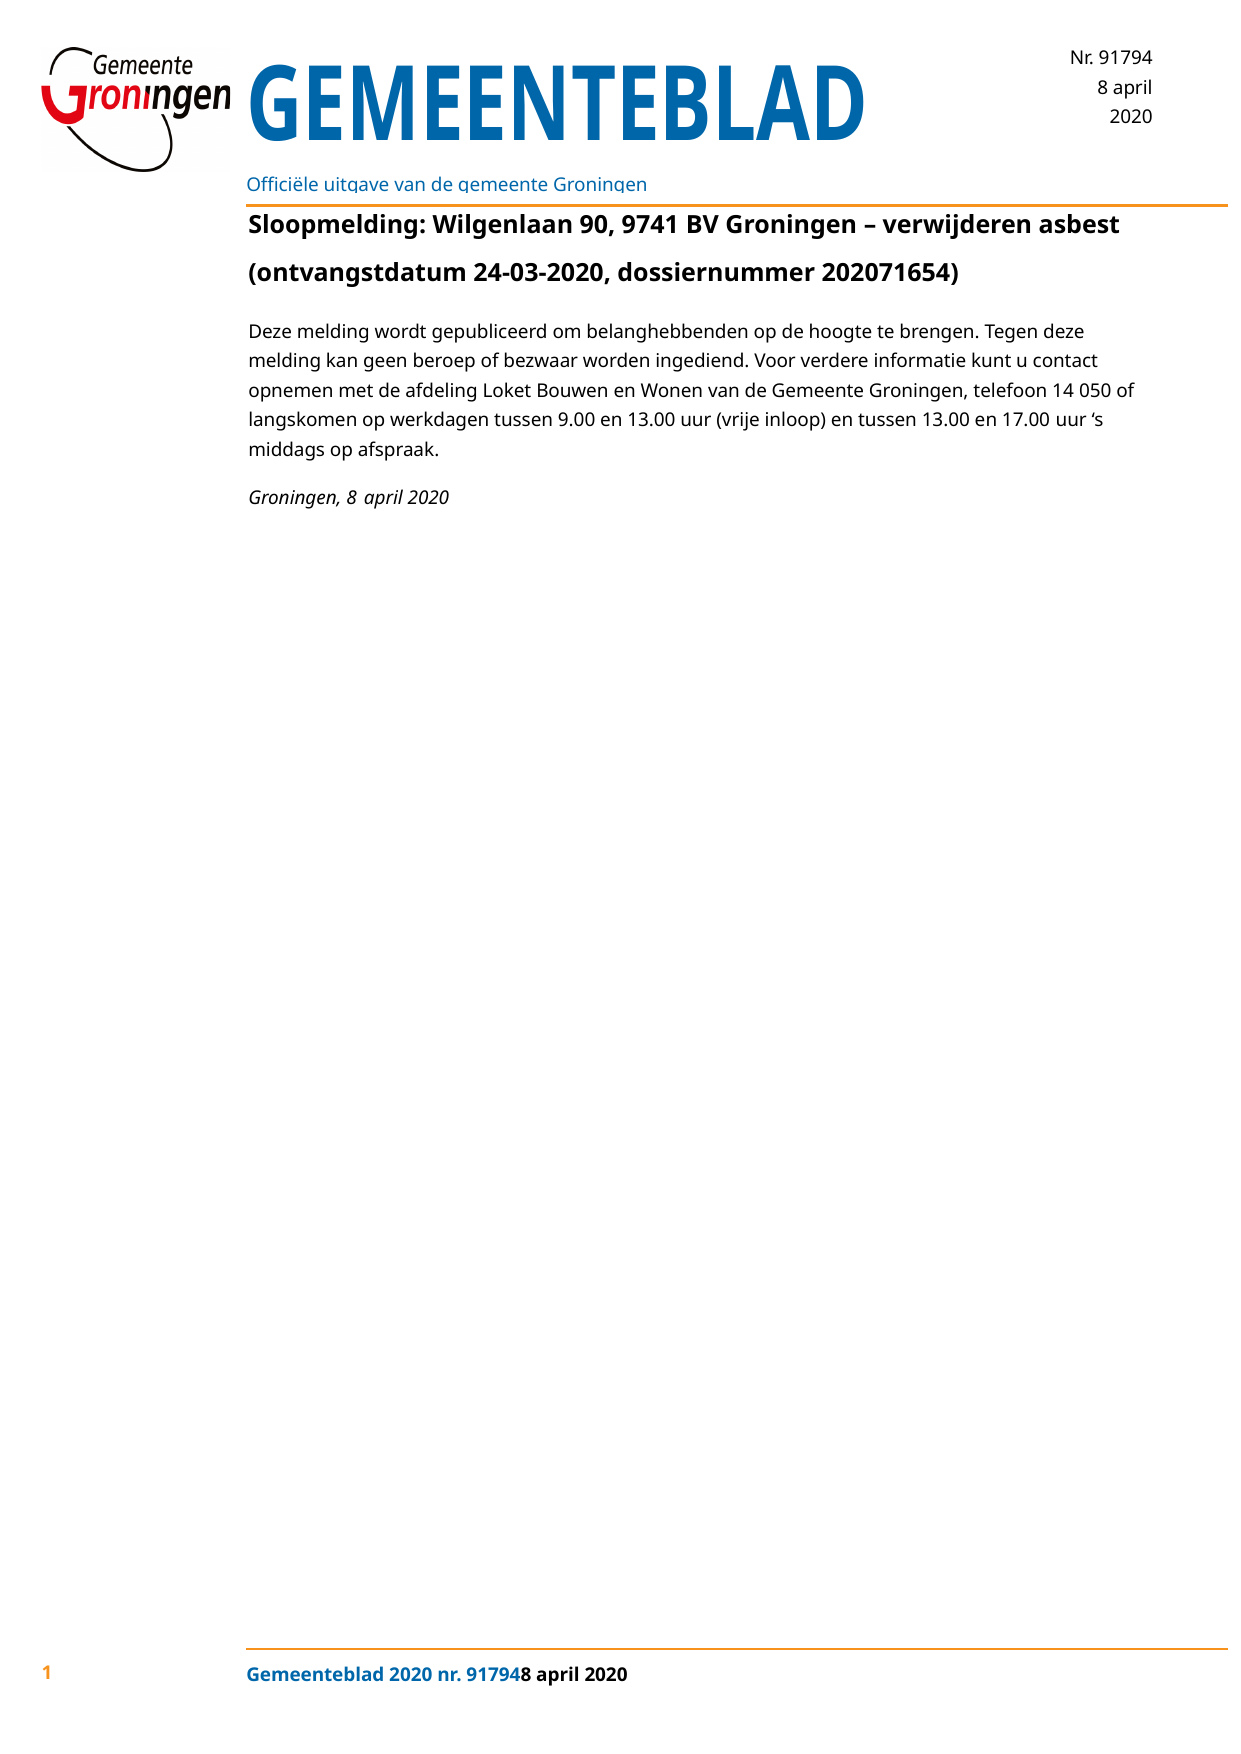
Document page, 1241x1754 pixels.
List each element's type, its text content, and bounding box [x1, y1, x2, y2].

text Deze melding wordt gepubliceerd om belanghebbenden op de hoogte te brengen. Tegen deze melding kan geen beroep of bezwaar worden ingediend. Voor verdere informatie kunt u contact opnemen met de afdeling Loket Bouwen en Wonen van de Gemeente Groningen, telefoon 14 050 of langskomen op werkdagen tussen 9.00 en 13.00 uur (vrije inloop) en tussen 13.00 en 17.00 uur ‘s middags op afspraak. [248, 318, 1152, 462]
text Sloopmelding: Wilgenlaan 90, 9741 BV Groningen – verwijderen asbest (ontvangstdatum 24-03-2020, dossiernummer 202071654) [248, 207, 1152, 288]
text Groningen, 8 april 2020 [248, 484, 1152, 510]
picture [41, 47, 231, 172]
